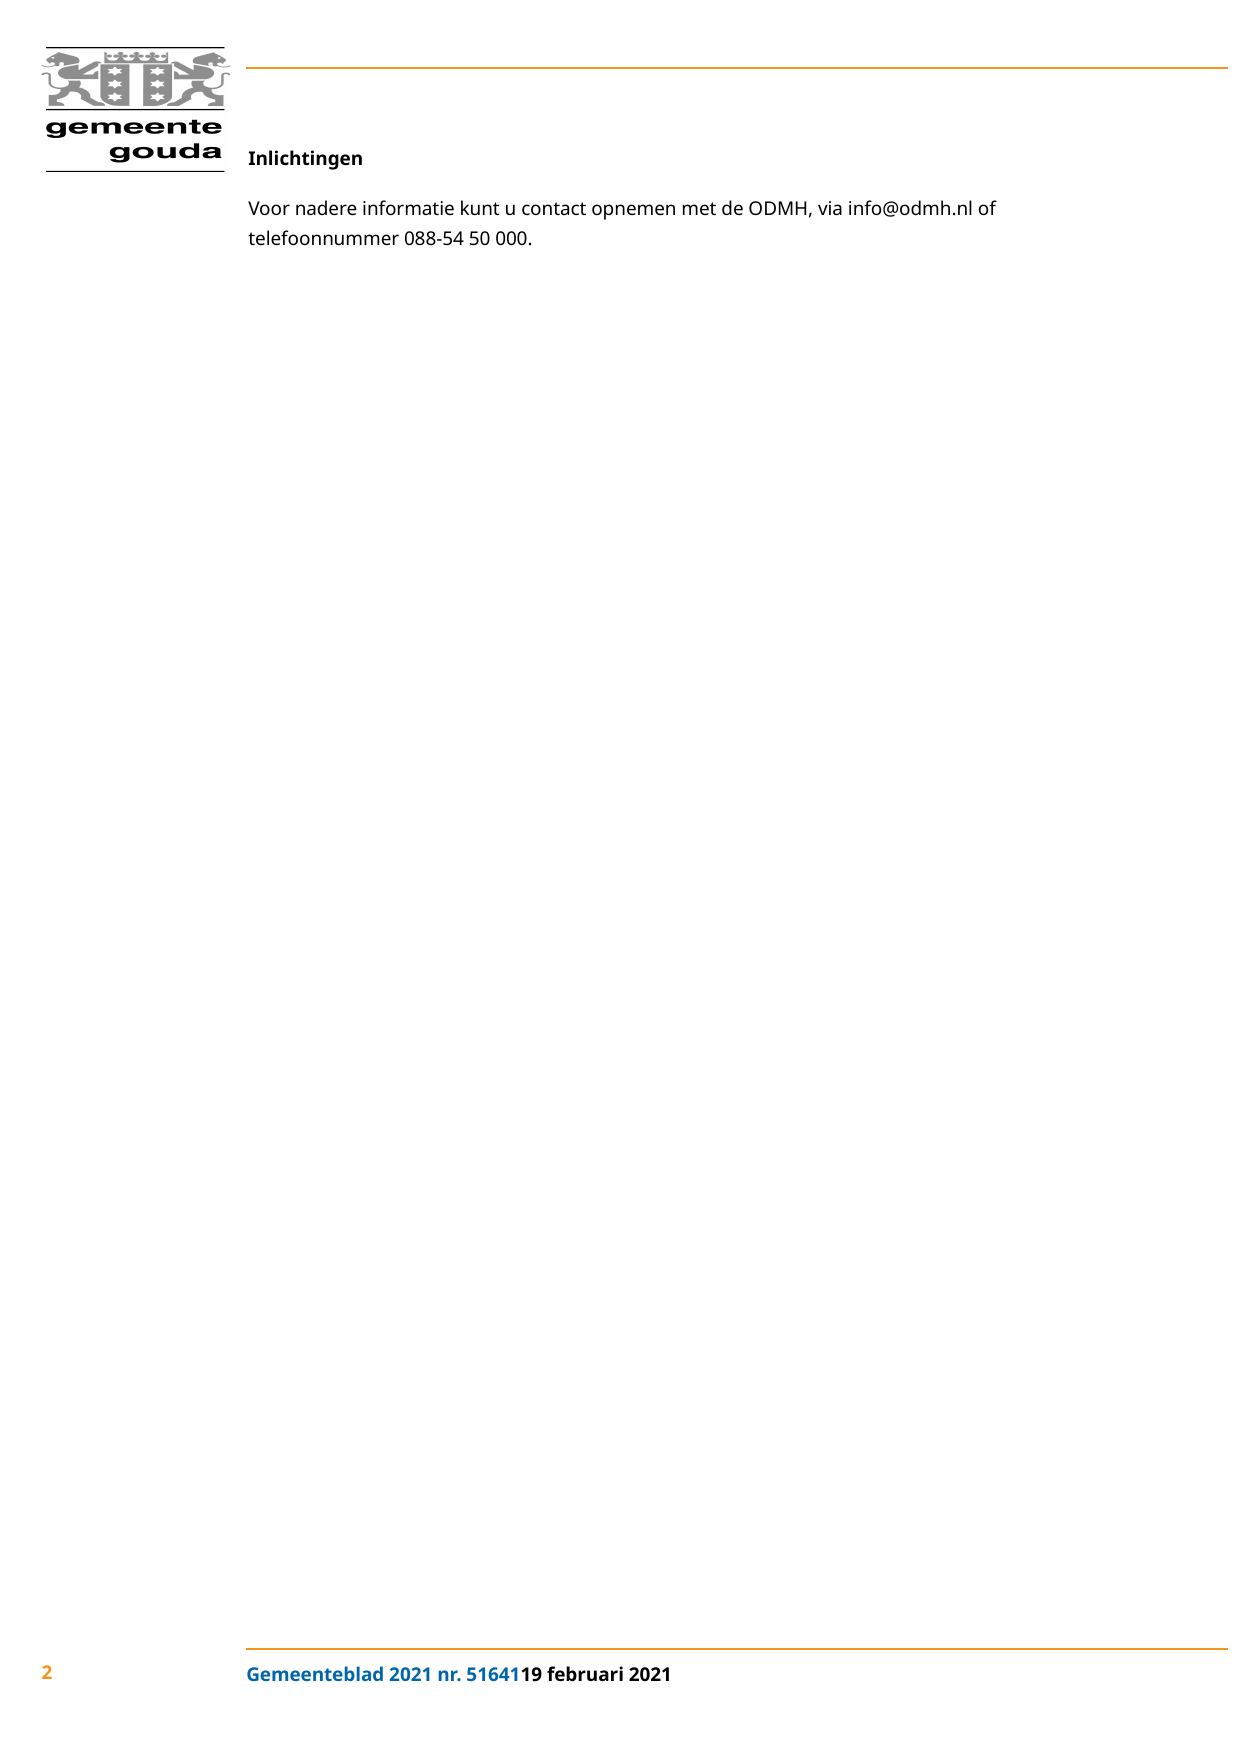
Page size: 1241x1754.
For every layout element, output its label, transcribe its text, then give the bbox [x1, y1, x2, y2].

text Inlichtingen [248, 145, 1152, 171]
text Voor nadere informatie kunt u contact opnemen met de ODMH, via info@odmh.nl of telefoonnummer 088-54 50 000. [248, 196, 1152, 251]
picture [41, 47, 231, 172]
